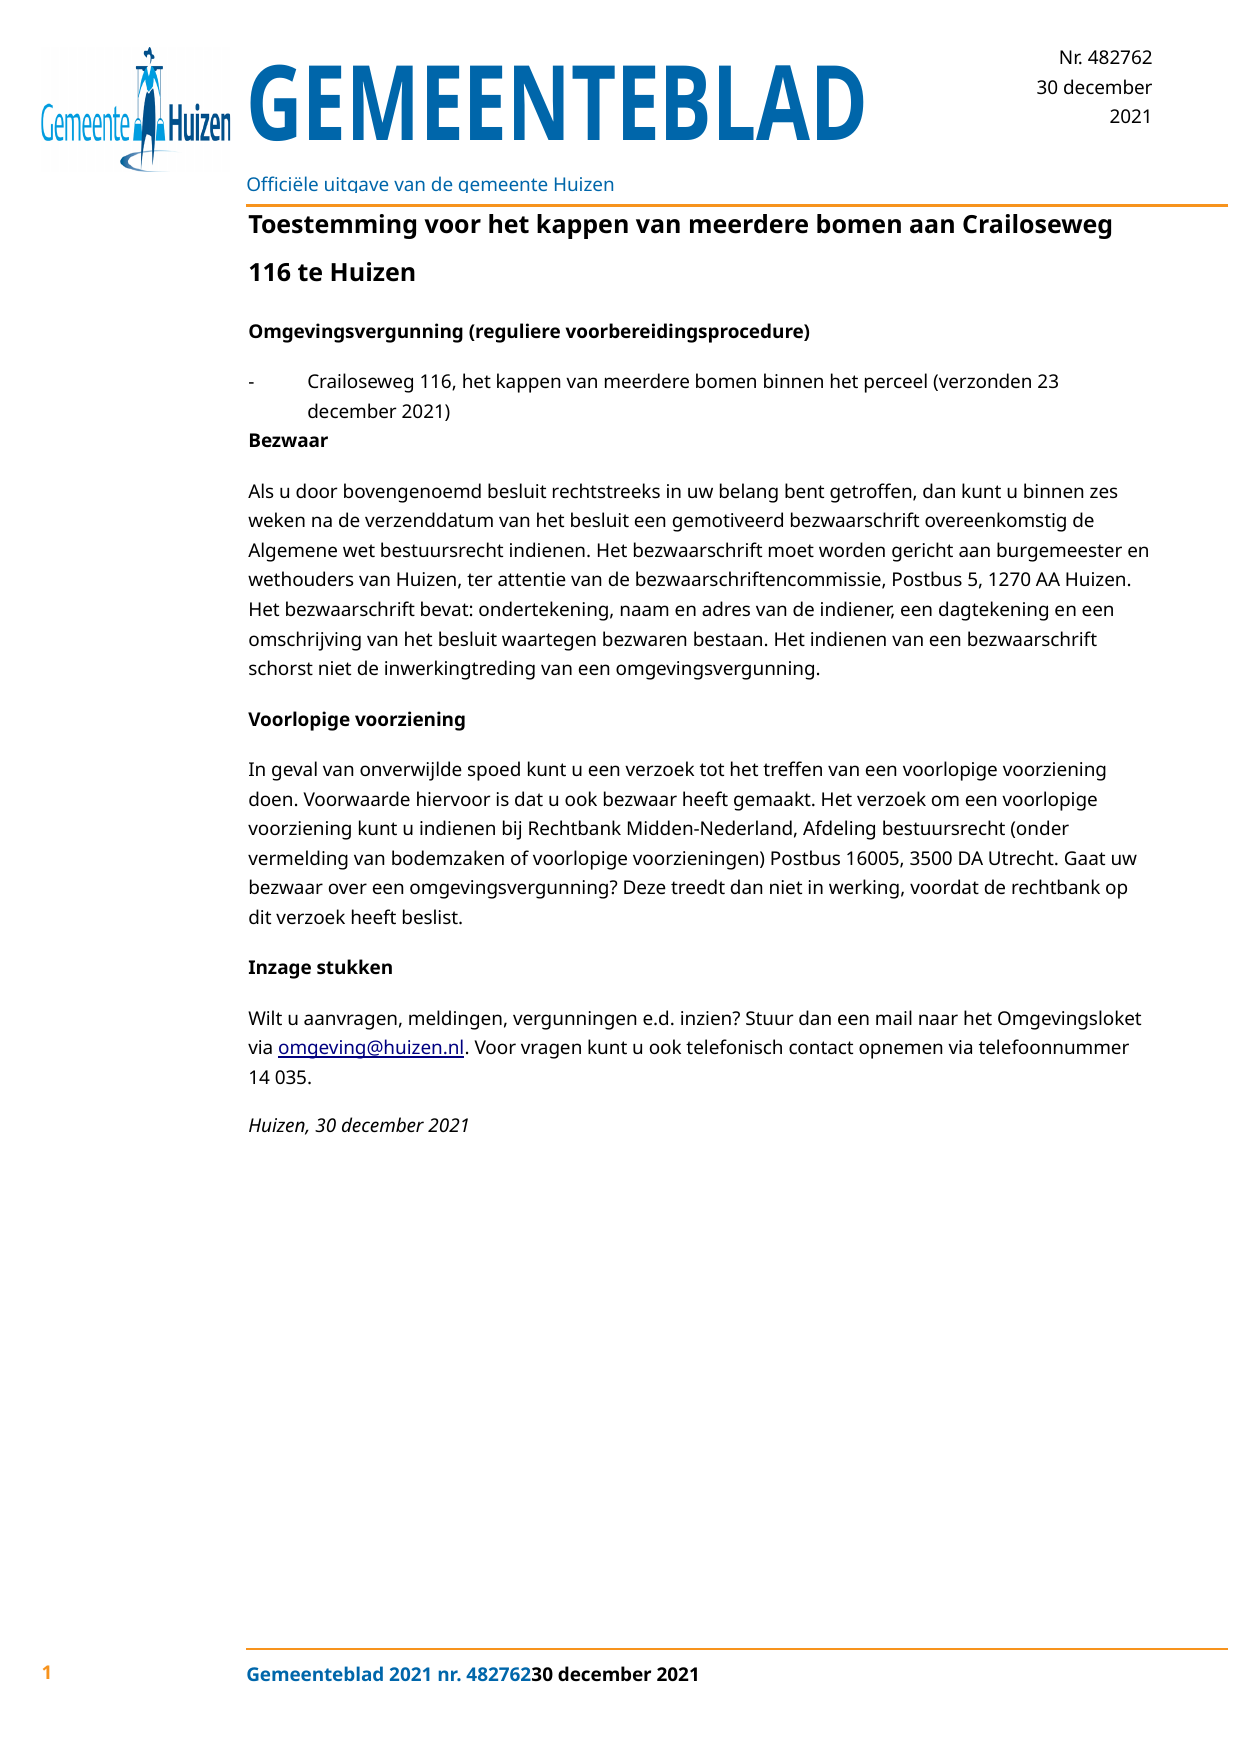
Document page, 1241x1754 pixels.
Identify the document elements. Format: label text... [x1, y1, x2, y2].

text Inzage stukken [248, 954, 1152, 980]
text Omgevingsvergunning (reguliere voorbereidingsprocedure) [248, 318, 1152, 344]
text Wilt u aanvragen, meldingen, vergunningen e.d. inzien? Stuur dan een mail naar het Omgevingsloket via omgeving@huizen.nl. Voor vragen kunt u ook telefonisch contact opnemen via telefoonnummer 14 035. [248, 1005, 1152, 1090]
list Crailoseweg 116, het kappen van meerdere bomen binnen het perceel (verzonden 23 december 2021) [248, 368, 1152, 424]
text Bezwaar [248, 427, 1152, 453]
text Toestemming voor het kappen van meerdere bomen aan Crailoseweg 116 te Huizen [248, 207, 1152, 288]
text In geval van onverwijlde spoed kunt u een verzoek tot het treffen van een voorlopige voorziening doen. Voorwaarde hiervoor is dat u ook bezwaar heeft gemaakt. Het verzoek om een voorlopige voorziening kunt u indienen bij Rechtbank Midden-Nederland, Afdeling bestuursrecht (onder vermelding van bodemzaken of voorlopige voorzieningen) Postbus 16005, 3500 DA Utrecht. Gaat uw bezwaar over een omgevingsvergunning? Deze treedt dan niet in werking, voordat de rechtbank op dit verzoek heeft beslist. [248, 756, 1152, 930]
text Als u door bovengenoemd besluit rechtstreeks in uw belang bent getroffen, dan kunt u binnen zes weken na de verzenddatum van het besluit een gemotiveerd bezwaarschrift overeenkomstig de Algemene wet bestuursrecht indienen. Het bezwaarschrift moet worden gericht aan burgemeester en wethouders van Huizen, ter attentie van de bezwaarschriftencommissie, Postbus 5, 1270 AA Huizen. Het bezwaarschrift bevat: ondertekening, naam en adres van de indiener, een dagtekening en een omschrijving van het besluit waartegen bezwaren bestaan. Het indienen van een bezwaarschrift schorst niet de inwerkingtreding van een omgevingsvergunning. [248, 478, 1152, 681]
picture [41, 47, 231, 172]
text Huizen, 30 december 2021 [248, 1112, 1152, 1138]
text Voorlopige voorziening [248, 706, 1152, 732]
